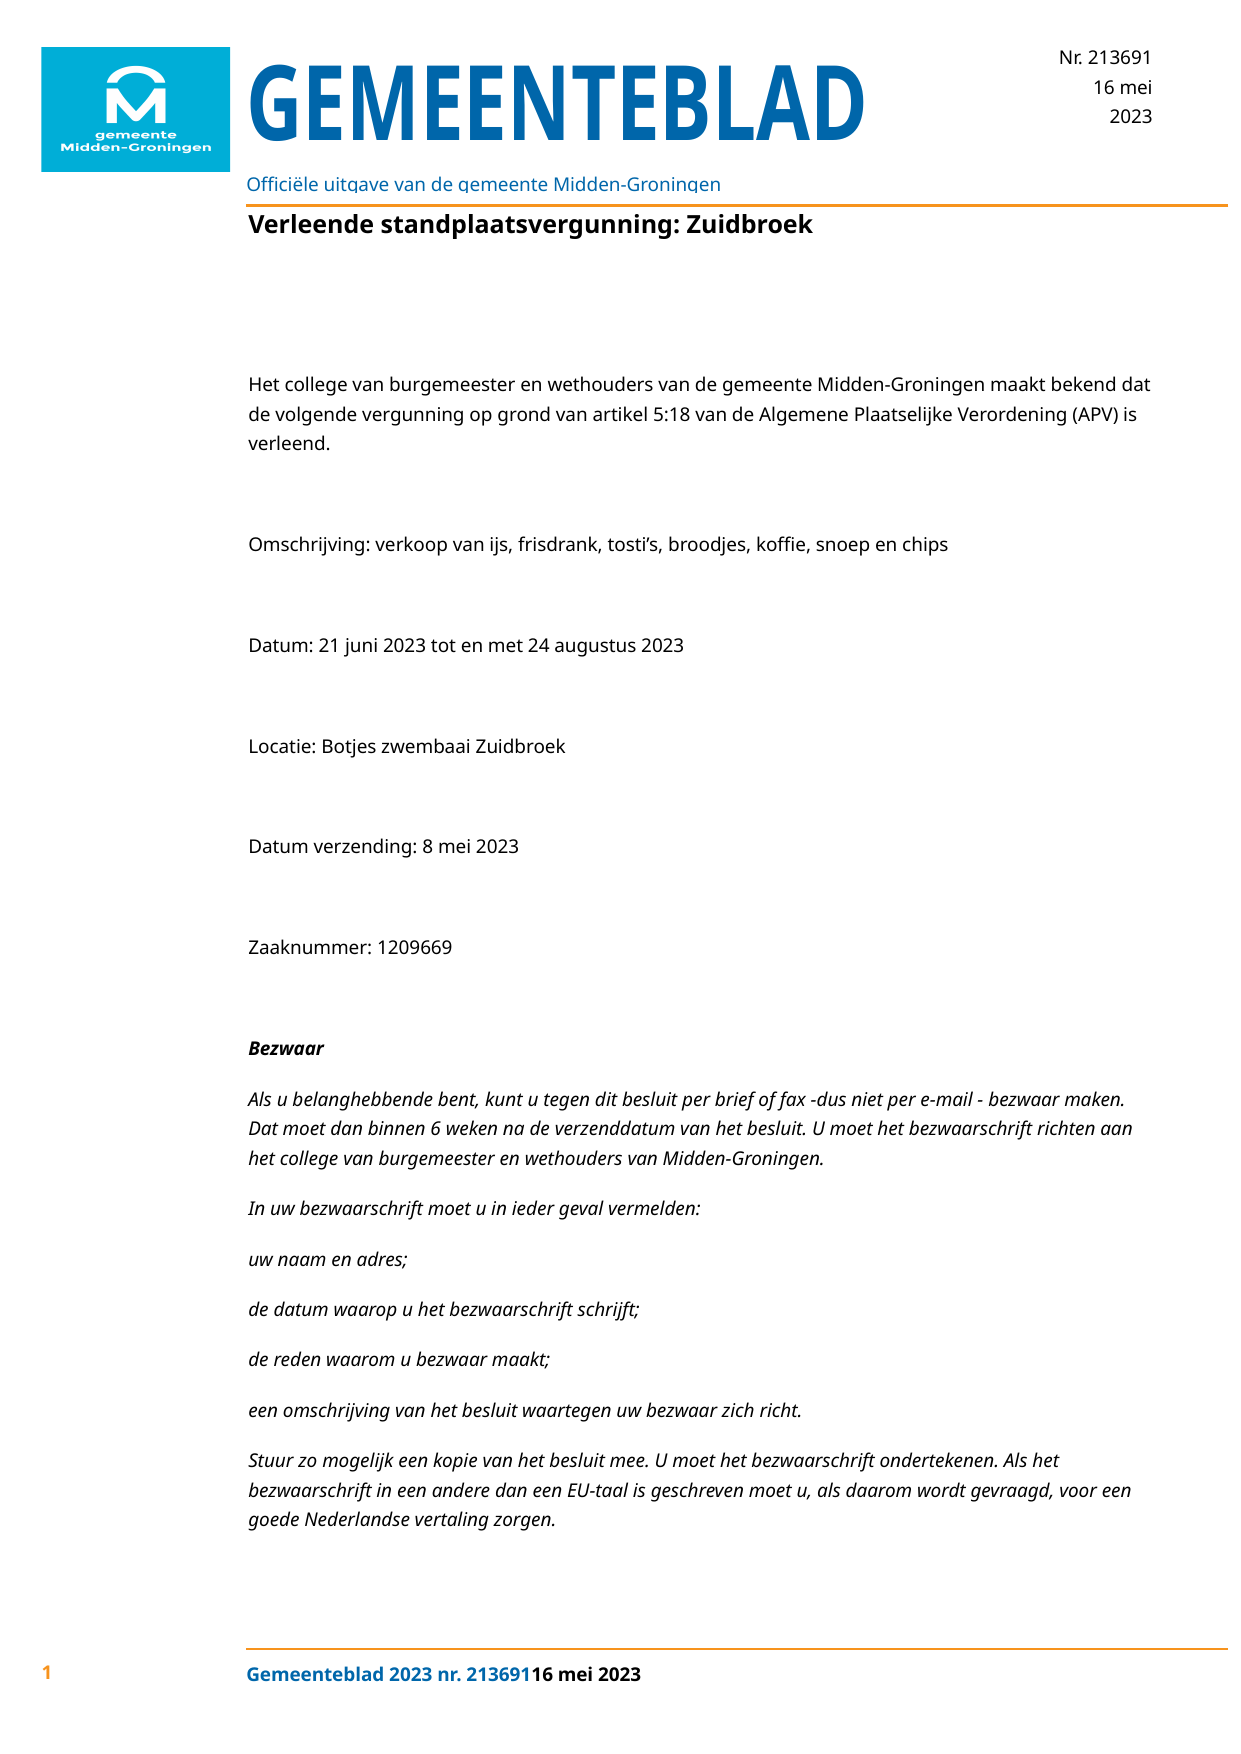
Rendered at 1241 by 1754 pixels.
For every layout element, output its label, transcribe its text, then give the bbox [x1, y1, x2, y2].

text de reden waarom u bezwaar maakt; [248, 1347, 1152, 1372]
text Locatie: Botjes zwembaai Zuidbroek [248, 733, 1152, 758]
text In uw bezwaarschrift moet u in ieder geval vermelden: [248, 1195, 1152, 1221]
text Zaaknummer: 1209669 [248, 934, 1152, 960]
text Omschrijving: verkoop van ijs, frisdrank, tosti’s, broodjes, koffie, snoep en chips [248, 531, 1152, 557]
text Bezwaar [248, 1035, 1152, 1061]
text Het college van burgemeester en wethouders van de gemeente Midden-Groningen maakt bekend dat de volgende vergunning op grond van artikel 5:18 van de Algemene Plaatselijke Verordening (APV) is verleend. [248, 371, 1152, 456]
text een omschrijving van het besluit waartegen uw bezwaar zich richt. [248, 1397, 1152, 1423]
picture [107, 89, 165, 122]
picture [184, 146, 190, 153]
text de datum waarop u het bezwaarschrift schrijft; [248, 1296, 1152, 1322]
text Datum: 21 juni 2023 tot en met 24 augustus 2023 [248, 632, 1152, 658]
text Als u belanghebbende bent, kunt u tegen dit besluit per brief of fax -dus niet per e-mail - bezwaar maken. Dat moet dan binnen 6 weken na de verzenddatum van het besluit. U moet het bezwaarschrift richten aan het college van burgemeester en wethouders van Midden-Groningen. [248, 1086, 1152, 1171]
text Verleende standplaatsvergunning: Zuidbroek [248, 207, 1152, 241]
text Stuur zo mogelijk een kopie van het besluit mee. U moet het bezwaarschrift ondertekenen. Als het bezwaarschrift in een andere dan een EU-taal is geschreven moet u, als daarom wordt gevraagd, voor een goede Nederlandse vertaling zorgen. [248, 1447, 1152, 1532]
picture [108, 66, 164, 82]
text uw naam en adres; [248, 1246, 1152, 1271]
text Datum verzending: 8 mei 2023 [248, 834, 1152, 859]
